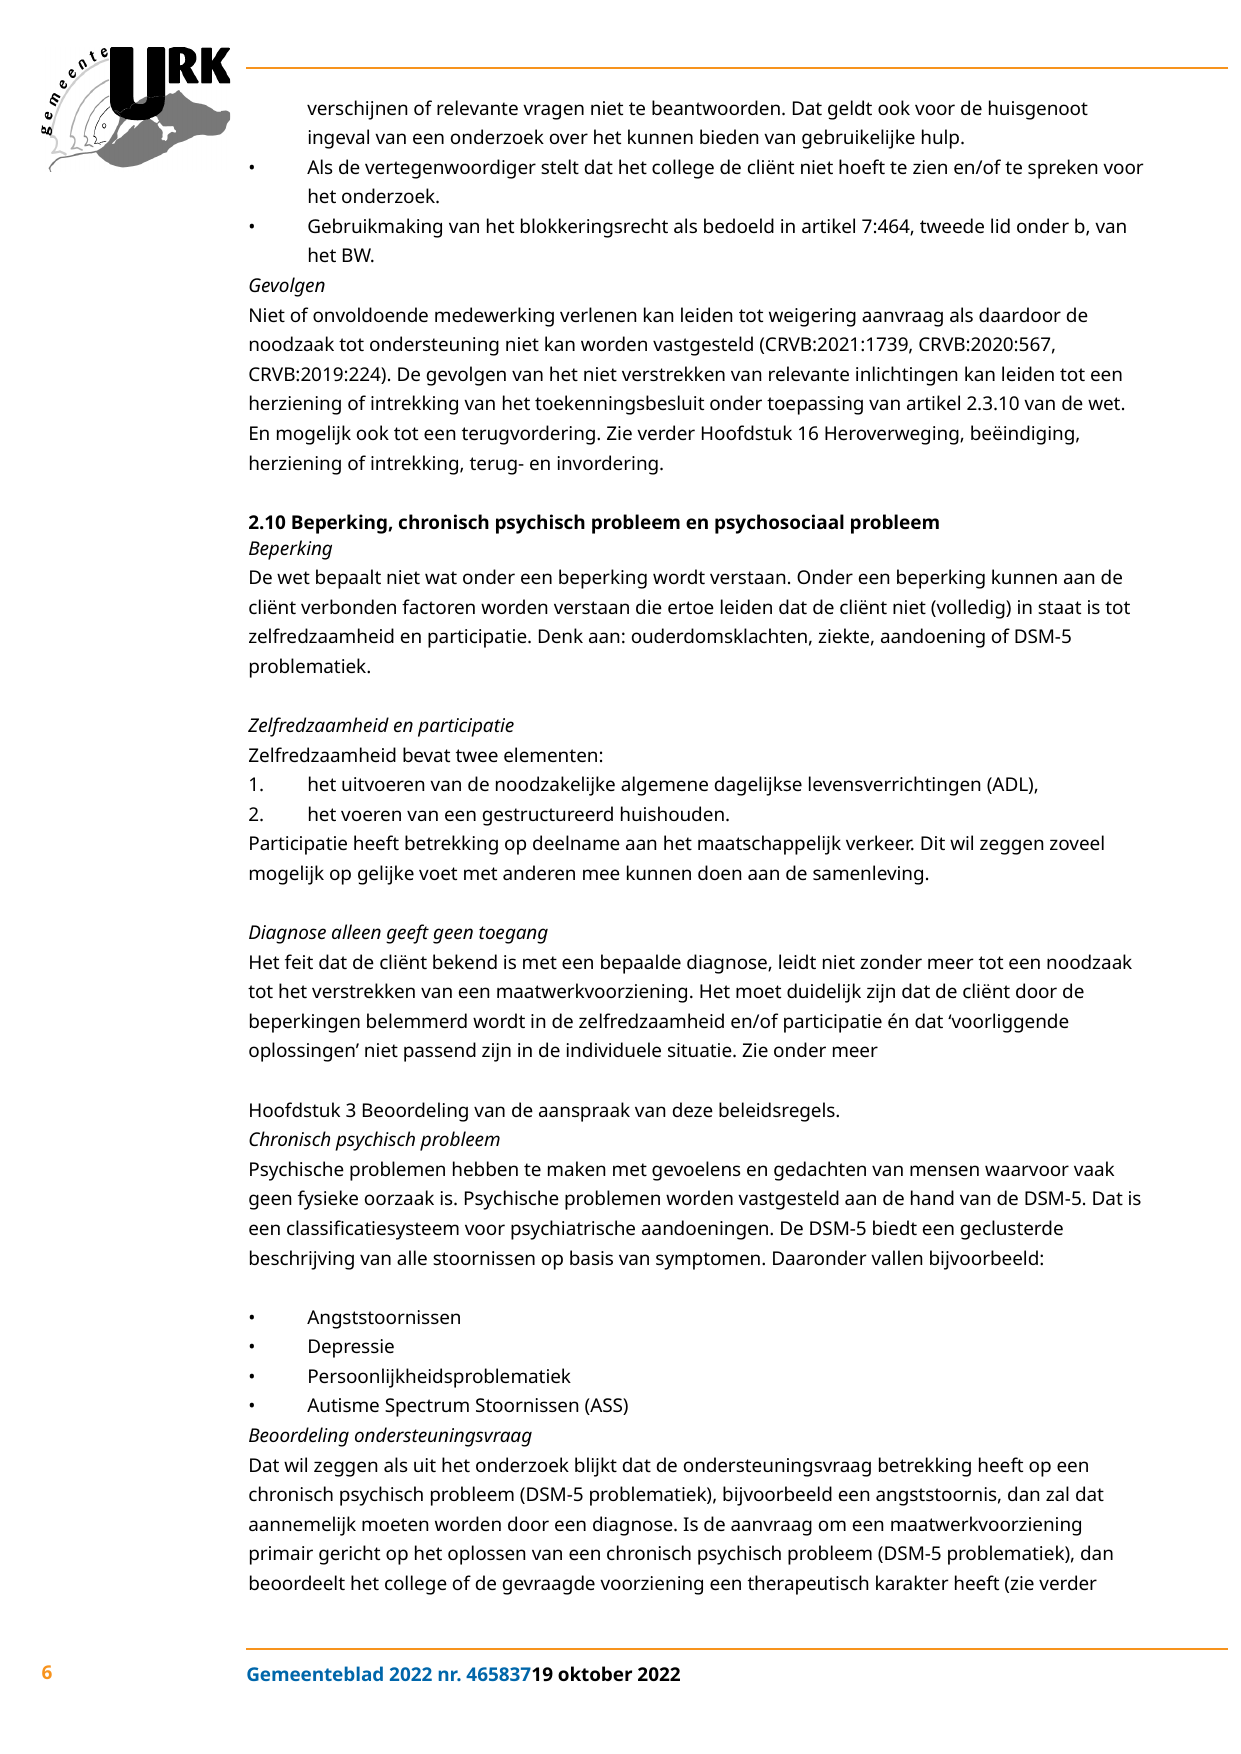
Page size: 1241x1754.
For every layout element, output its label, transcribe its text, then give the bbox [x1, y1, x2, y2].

text Niet of onvoldoende medewerking verlenen kan leiden tot weigering aanvraag als daardoor de noodzaak tot ondersteuning niet kan worden vastgesteld (CRVB:2021:1739, CRVB:2020:567, CRVB:2019:224). De gevolgen van het niet verstrekken van relevante inlichtingen kan leiden tot een herziening of intrekking van het toekenningsbesluit onder toepassing van artikel 2.3.10 van de wet. En mogelijk ook tot een terugvordering. Zie verder Hoofdstuk 16 Heroverweging, beëindiging, herziening of intrekking, terug- en invordering. [248, 302, 1152, 476]
list Gebruikmaking van het blokkeringsrecht als bedoeld in artikel 7:464, tweede lid onder b, van het BW. [248, 213, 1152, 268]
list Depressie [248, 1333, 1152, 1359]
list verschijnen of relevante vragen niet te beantwoorden. Dat geldt ook voor de huisgenoot ingeval van een onderzoek over het kunnen bieden van gebruikelijke hulp. [248, 95, 1152, 150]
text Participatie heeft betrekking op deelname aan het maatschappelijk verkeer. Dit wil zeggen zoveel mogelijk op gelijke voet met anderen mee kunnen doen aan de samenleving. [248, 831, 1152, 886]
picture [41, 47, 231, 172]
list het uitvoeren van de noodzakelijke algemene dagelijkse levensverrichtingen (ADL), [248, 771, 1152, 797]
text Diagnose alleen geeft geen toegang [248, 919, 1152, 945]
text Het feit dat de cliënt bekend is met een bepaalde diagnose, leidt niet zonder meer tot een noodzaak tot het verstrekken van een maatwerkvoorziening. Het moet duidelijk zijn dat de cliënt door de beperkingen belemmerd wordt in de zelfredzaamheid en/of participatie én dat ‘voorliggende oplossingen’ niet passend zijn in de individuele situatie. Zie onder meer [248, 949, 1152, 1063]
list Als de vertegenwoordiger stelt dat het college de cliënt niet hoeft te zien en/of te spreken voor het onderzoek. [248, 154, 1152, 209]
list Autisme Spectrum Stoornissen (ASS) [248, 1393, 1152, 1418]
text Zelfredzaamheid en participatie [248, 712, 1152, 738]
text Dat wil zeggen als uit het onderzoek blijkt dat de ondersteuningsvraag betrekking heeft op een chronisch psychisch probleem (DSM-5 problematiek), bijvoorbeeld een angststoornis, dan zal dat aannemelijk moeten worden door een diagnose. Is de aanvraag om een maatwerkvoorziening primair gericht op het oplossen van een chronisch psychisch probleem (DSM-5 problematiek), dan beoordeelt het college of de gevraagde voorziening een therapeutisch karakter heeft (zie verder [248, 1452, 1152, 1596]
text Psychische problemen hebben te maken met gevoelens en gedachten van mensen waarvoor vaak geen fysieke oorzaak is. Psychische problemen worden vastgesteld aan de hand van de DSM-5. Dat is een classificatiesysteem voor psychiatrische aandoeningen. De DSM-5 biedt een geclusterde beschrijving van alle stoornissen op basis van symptomen. Daaronder vallen bijvoorbeeld: [248, 1156, 1152, 1270]
text Hoofdstuk 3 Beoordeling van de aanspraak van deze beleidsregels. [248, 1097, 1152, 1122]
list Angststoornissen [248, 1304, 1152, 1329]
text Zelfredzaamheid bevat twee elementen: [248, 742, 1152, 767]
text De wet bepaalt niet wat onder een beperking wordt verstaan. Onder een beperking kunnen aan de cliënt verbonden factoren worden verstaan die ertoe leiden dat de cliënt niet (volledig) in staat is tot zelfredzaamheid en participatie. Denk aan: ouderdomsklachten, ziekte, aandoening of DSM-5 problematiek. [248, 564, 1152, 679]
text Gevolgen [248, 272, 1152, 298]
text Beperking [248, 535, 1152, 560]
text Chronisch psychisch probleem [248, 1126, 1152, 1152]
text 2.10 Beperking, chronisch psychisch probleem en psychosociaal probleem [248, 509, 1152, 535]
list Persoonlijkheidsproblematiek [248, 1363, 1152, 1389]
list het voeren van een gestructureerd huishouden. [248, 801, 1152, 827]
text Beoordeling ondersteuningsvraag [248, 1422, 1152, 1448]
